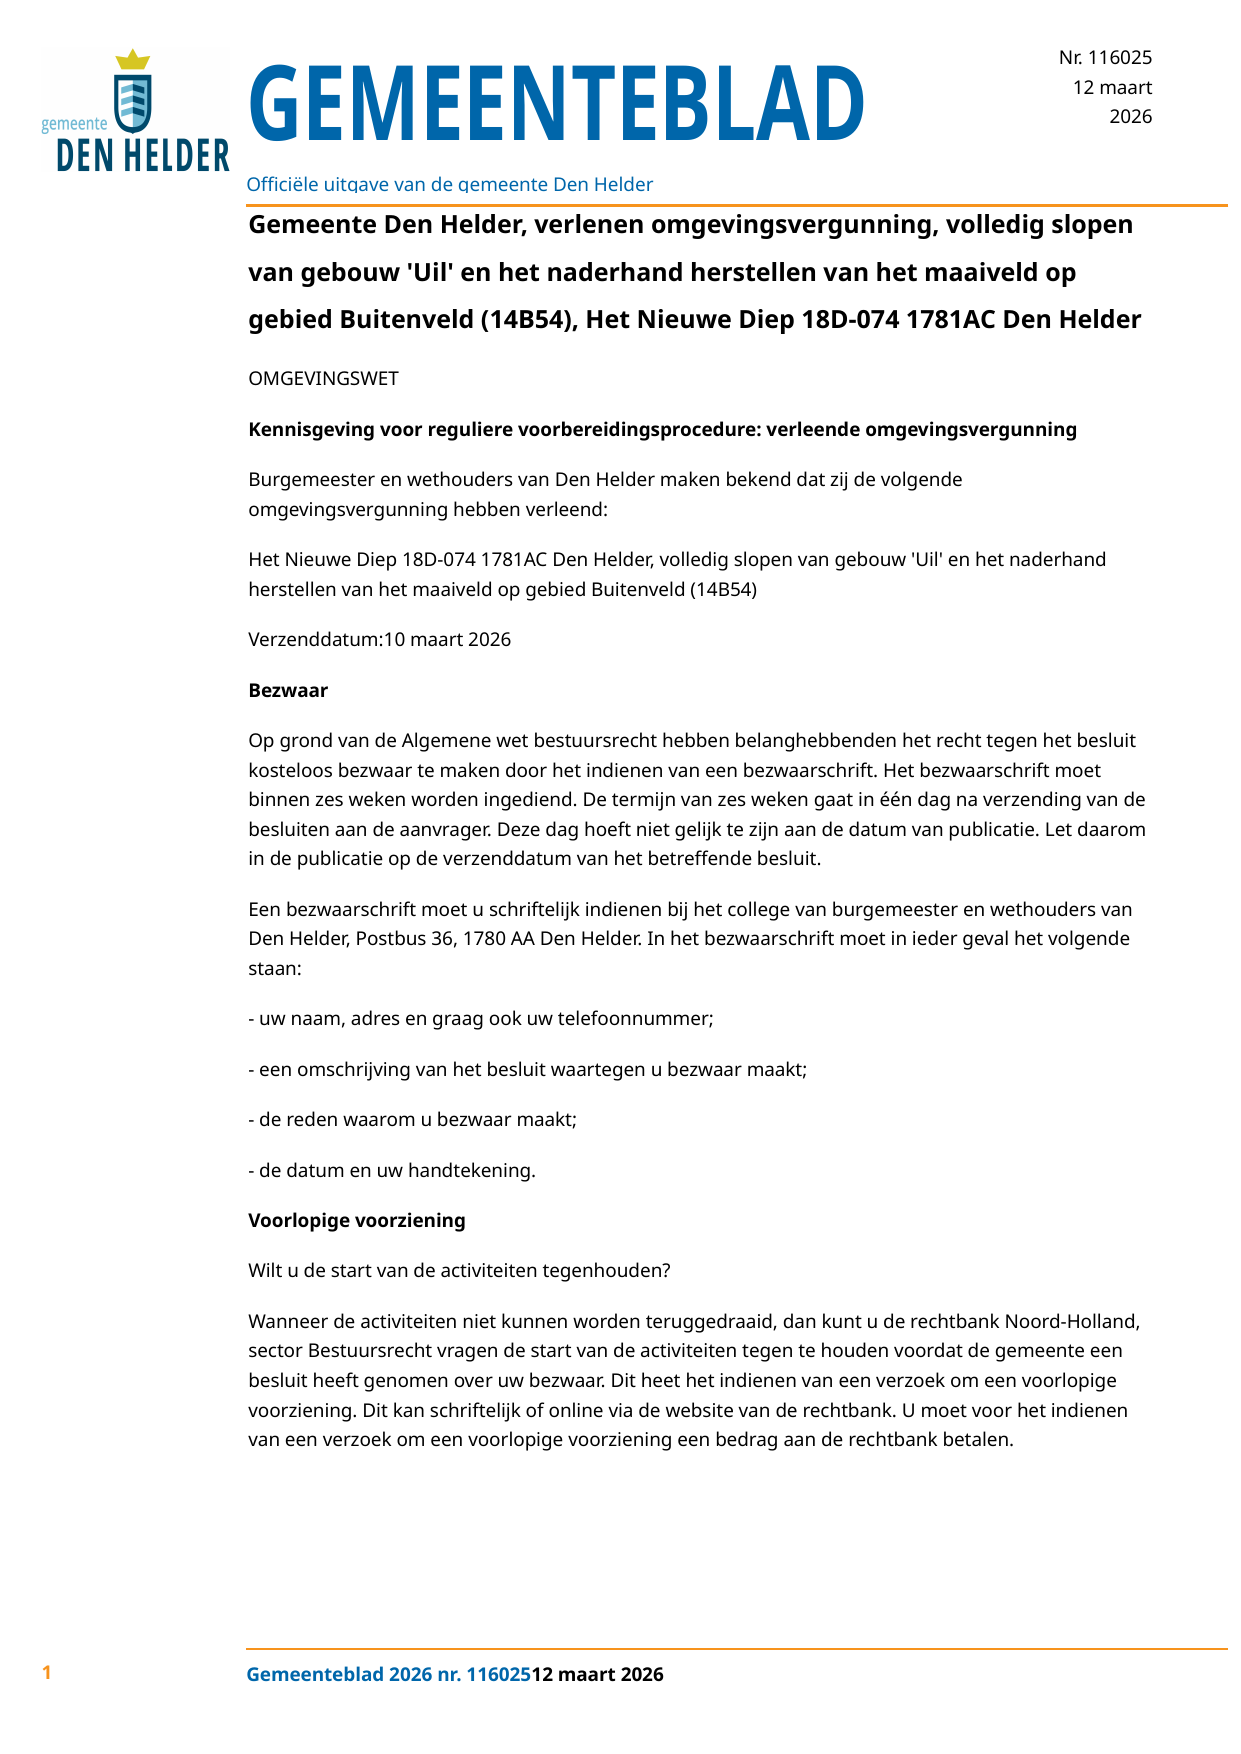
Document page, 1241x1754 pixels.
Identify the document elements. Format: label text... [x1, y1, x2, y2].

text OMGEVINGSWET [248, 366, 1152, 391]
text Het Nieuwe Diep 18D-074 1781AC Den Helder, volledig slopen van gebouw 'Uil' en het naderhand herstellen van het maaiveld op gebied Buitenveld (14B54) [248, 546, 1152, 602]
picture [220, 160, 224, 172]
text Bezwaar [248, 677, 1152, 702]
text Gemeente Den Helder, verlenen omgevingsvergunning, volledig slopen van gebouw 'Uil' en het naderhand herstellen van het maaiveld op gebied Buitenveld (14B54), Het Nieuwe Diep 18D-074 1781AC Den Helder [248, 207, 1152, 336]
text Burgemeester en wethouders van Den Helder maken bekend dat zij de volgende omgevingsvergunning hebben verleend: [248, 466, 1152, 522]
picture [100, 154, 106, 172]
text Op grond van de Algemene wet bestuursrecht hebben belanghebbenden het recht tegen het besluit kosteloos bezwaar te maken door het indienen van een bezwaarschrift. Het bezwaarschrift moet binnen zes weken worden ingediend. De termijn van zes weken gaat in één dag na verzending van de besluiten aan de aanvrager. Deze dag hoeft niet gelijk te zijn aan de datum van publicatie. Let daarom in de publicatie op de verzenddatum van het betreffende besluit. [248, 727, 1152, 871]
picture [130, 157, 135, 172]
text Verzenddatum:10 maart 2026 [248, 626, 1152, 652]
picture [41, 47, 231, 172]
text Wanneer de activiteiten niet kunnen worden teruggedraaid, dan kunt u de rechtbank Noord-Holland, sector Bestuursrecht vragen de start van de activiteiten tegen te houden voordat de gemeente een besluit heeft genomen over uw bezwaar. Dit heet het indienen van een verzoek om een voorlopige voorziening. Dit kan schriftelijk of online via de website van de rechtbank. U moet voor het indienen van een verzoek om een voorlopige voorziening een bedrag aan de rechtbank betalen. [248, 1308, 1152, 1452]
text - de reden waarom u bezwaar maakt; [248, 1106, 1152, 1132]
picture [182, 144, 187, 165]
picture [63, 144, 68, 165]
text Wilt u de start van de activiteiten tegenhouden? [248, 1258, 1152, 1283]
text - een omschrijving van het besluit waartegen u bezwaar maakt; [248, 1056, 1152, 1082]
text Voorlopige voorziening [248, 1207, 1152, 1233]
text Kennisgeving voor reguliere voorbereidingsprocedure: verleende omgevingsvergunning [248, 416, 1152, 442]
text Een bezwaarschrift moet u schriftelijk indienen bij het college van burgemeester en wethouders van Den Helder, Postbus 36, 1780 AA Den Helder. In het bezwaarschrift moet in ieder geval het volgende staan: [248, 896, 1152, 981]
text - de datum en uw handtekening. [248, 1157, 1152, 1182]
text - uw naam, adres en graag ook uw telefoonnummer; [248, 1006, 1152, 1031]
